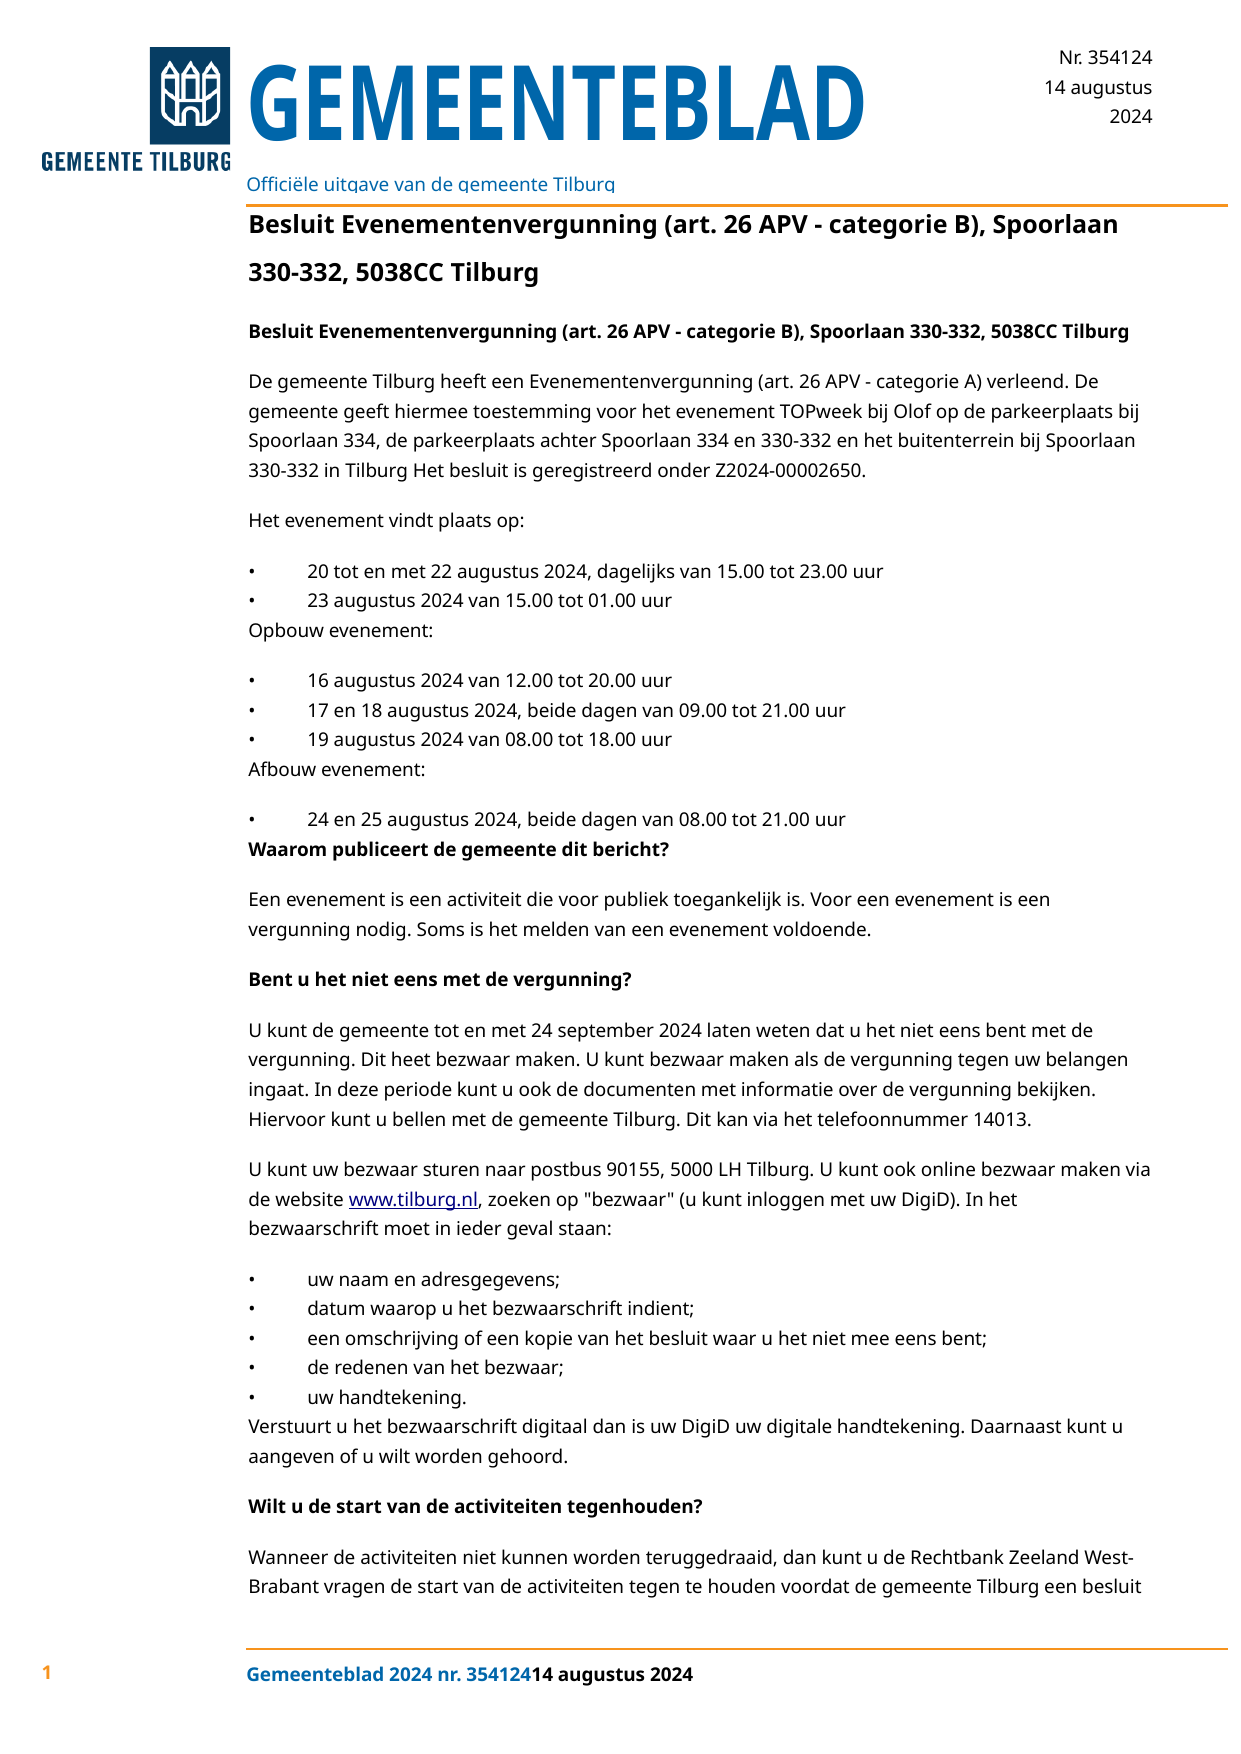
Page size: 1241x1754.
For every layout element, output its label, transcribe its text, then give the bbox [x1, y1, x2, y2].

list 17 en 18 augustus 2024, beide dagen van 09.00 tot 21.00 uur [248, 697, 1152, 723]
text Het evenement vindt plaats op: [248, 507, 1152, 533]
list 24 en 25 augustus 2024, beide dagen van 08.00 tot 21.00 uur [248, 807, 1152, 832]
text De gemeente Tilburg heeft een Evenementenvergunning (art. 26 APV - categorie A) verleend. De gemeente geeft hiermee toestemming voor het evenement TOPweek bij Olof op de parkeerplaats bij Spoorlaan 334, de parkeerplaats achter Spoorlaan 334 en 330-332 en het buitenterrein bij Spoorlaan 330-332 in Tilburg Het besluit is geregistreerd onder Z2024-00002650. [248, 368, 1152, 483]
text Een evenement is een activiteit die voor publiek toegankelijk is. Voor een evenement is een vergunning nodig. Soms is het melden van een evenement voldoende. [248, 887, 1152, 942]
text Verstuurt u het bezwaarschrift digitaal dan is uw DigiD uw digitale handtekening. Daarnaast kunt u aangeven of u wilt worden gehoord. [248, 1414, 1152, 1469]
text Bent u het niet eens met de vergunning? [248, 967, 1152, 992]
list 23 augustus 2024 van 15.00 tot 01.00 uur [248, 587, 1152, 613]
text U kunt uw bezwaar sturen naar postbus 90155, 5000 LH Tilburg. U kunt ook online bezwaar maken via de website www.tilburg.nl, zoeken op "bezwaar" (u kunt inloggen met uw DigiD). In het bezwaarschrift moet in ieder geval staan: [248, 1156, 1152, 1241]
list 16 augustus 2024 van 12.00 tot 20.00 uur [248, 667, 1152, 693]
text Besluit Evenementenvergunning (art. 26 APV - categorie B), Spoorlaan 330-332, 5038CC Tilburg [248, 207, 1152, 288]
list 19 augustus 2024 van 08.00 tot 18.00 uur [248, 727, 1152, 752]
list datum waarop u het bezwaarschrift indient; [248, 1295, 1152, 1321]
text Opbouw evenement: [248, 617, 1152, 643]
text Wilt u de start van de activiteiten tegenhouden? [248, 1494, 1152, 1519]
text Besluit Evenementenvergunning (art. 26 APV - categorie B), Spoorlaan 330-332, 5038CC Tilburg [248, 318, 1152, 344]
text Waarom publiceert de gemeente dit bericht? [248, 836, 1152, 862]
list uw handtekening. [248, 1384, 1152, 1410]
list een omschrijving of een kopie van het besluit waar u het niet mee eens bent; [248, 1325, 1152, 1351]
text U kunt de gemeente tot en met 24 september 2024 laten weten dat u het niet eens bent met de vergunning. Dit heet bezwaar maken. U kunt bezwaar maken als de vergunning tegen uw belangen ingaat. In deze periode kunt u ook de documenten met informatie over de vergunning bekijken. Hiervoor kunt u bellen met de gemeente Tilburg. Dit kan via het telefoonnummer 14013. [248, 1017, 1152, 1132]
list de redenen van het bezwaar; [248, 1354, 1152, 1380]
list 20 tot en met 22 augustus 2024, dagelijks van 15.00 tot 23.00 uur [248, 558, 1152, 584]
list uw naam en adresgegevens; [248, 1266, 1152, 1292]
text Afbouw evenement: [248, 756, 1152, 782]
picture [41, 47, 231, 172]
text Wanneer de activiteiten niet kunnen worden teruggedraaid, dan kunt u de Rechtbank Zeeland West-Brabant vragen de start van de activiteiten tegen te houden voordat de gemeente Tilburg een besluit [248, 1544, 1152, 1599]
